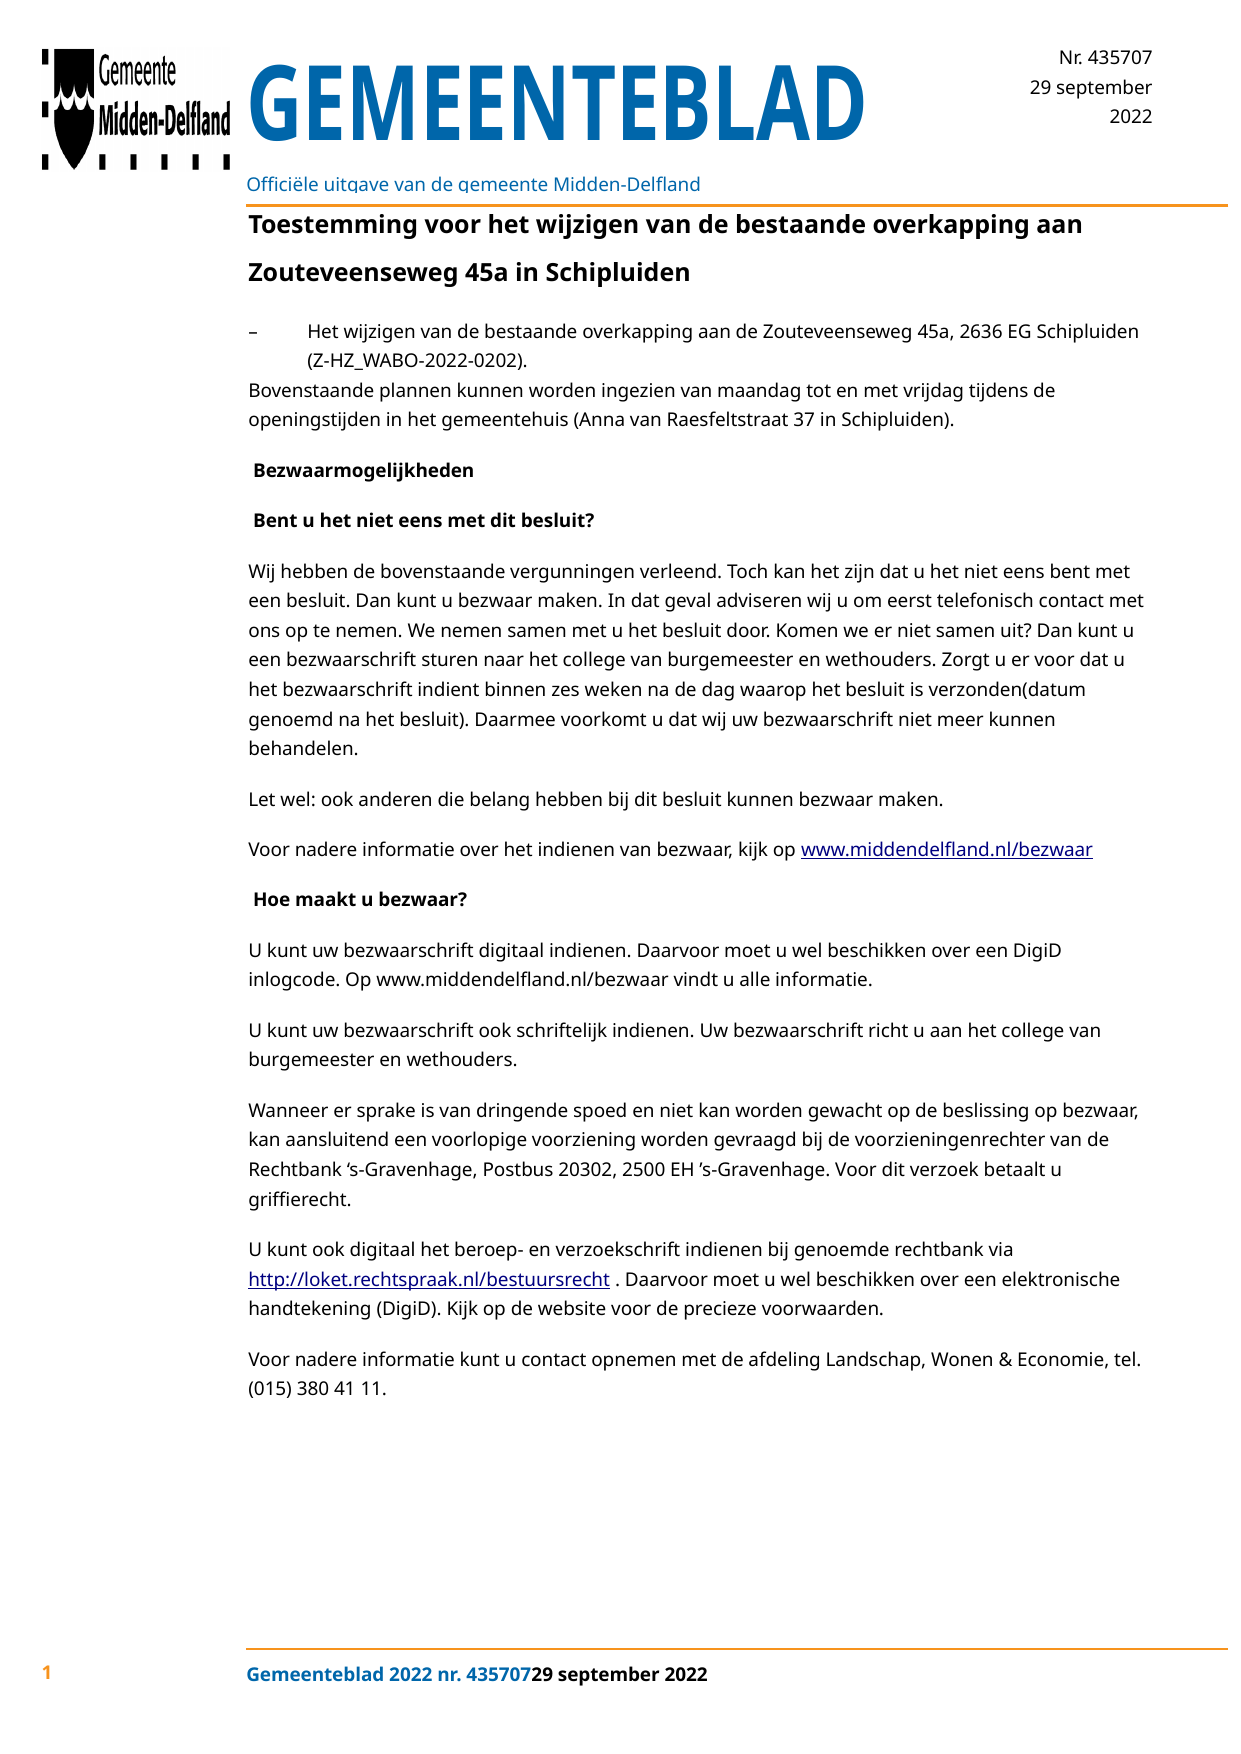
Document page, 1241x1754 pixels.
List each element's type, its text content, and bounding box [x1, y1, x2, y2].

text Let wel: ook anderen die belang hebben bij dit besluit kunnen bezwaar maken. [248, 786, 1152, 812]
text Wij hebben de bovenstaande vergunningen verleend. Toch kan het zijn dat u het niet eens bent met een besluit. Dan kunt u bezwaar maken. In dat geval adviseren wij u om eerst telefonisch contact met ons op te nemen. We nemen samen met u het besluit door. Komen we er niet samen uit? Dan kunt u een bezwaarschrift sturen naar het college van burgemeester en wethouders. Zorgt u er voor dat u het bezwaarschrift indient binnen zes weken na de dag waarop het besluit is verzonden(datum genoemd na het besluit). Daarmee voorkomt u dat wij uw bezwaarschrift niet meer kunnen behandelen. [248, 558, 1152, 761]
text U kunt uw bezwaarschrift ook schriftelijk indienen. Uw bezwaarschrift richt u aan het college van burgemeester en wethouders. [248, 1017, 1152, 1072]
text U kunt ook digitaal het beroep- en verzoekschrift indienen bij genoemde rechtbank via http://loket.rechtspraak.nl/bestuursrecht . Daarvoor moet u wel beschikken over een elektronische handtekening (DigiD). Kijk op de website voor de precieze voorwaarden. [248, 1236, 1152, 1321]
text Wanneer er sprake is van dringende spoed en niet kan worden gewacht op de beslissing op bezwaar, kan aansluitend een voorlopige voorziening worden gevraagd bij de voorzieningenrechter van de Rechtbank ‘s-Gravenhage, Postbus 20302, 2500 EH ’s-Gravenhage. Voor dit verzoek betaalt u griffierecht. [248, 1097, 1152, 1212]
text Hoe maakt u bezwaar? [248, 887, 1152, 912]
text Bezwaarmogelijkheden [248, 457, 1152, 483]
text Voor nadere informatie kunt u contact opnemen met de afdeling Landschap, Wonen & Economie, tel. (015) 380 41 11. [248, 1346, 1152, 1401]
text Voor nadere informatie over het indienen van bezwaar, kijk op www.middendelfland.nl/bezwaar [248, 836, 1152, 862]
picture [41, 47, 231, 172]
text Toestemming voor het wijzigen van de bestaande overkapping aan Zouteveenseweg 45a in Schipluiden [248, 207, 1152, 288]
text Bent u het niet eens met dit besluit? [248, 507, 1152, 533]
list Het wijzigen van de bestaande overkapping aan de Zouteveenseweg 45a, 2636 EG Schipluiden (Z-HZ_WABO-2022-0202). [248, 318, 1152, 373]
text Bovenstaande plannen kunnen worden ingezien van maandag tot en met vrijdag tijdens de openingstijden in het gemeentehuis (Anna van Raesfeltstraat 37 in Schipluiden). [248, 377, 1152, 432]
text U kunt uw bezwaarschrift digitaal indienen. Daarvoor moet u wel beschikken over een DigiD inlogcode. Op www.middendelfland.nl/bezwaar vindt u alle informatie. [248, 937, 1152, 992]
